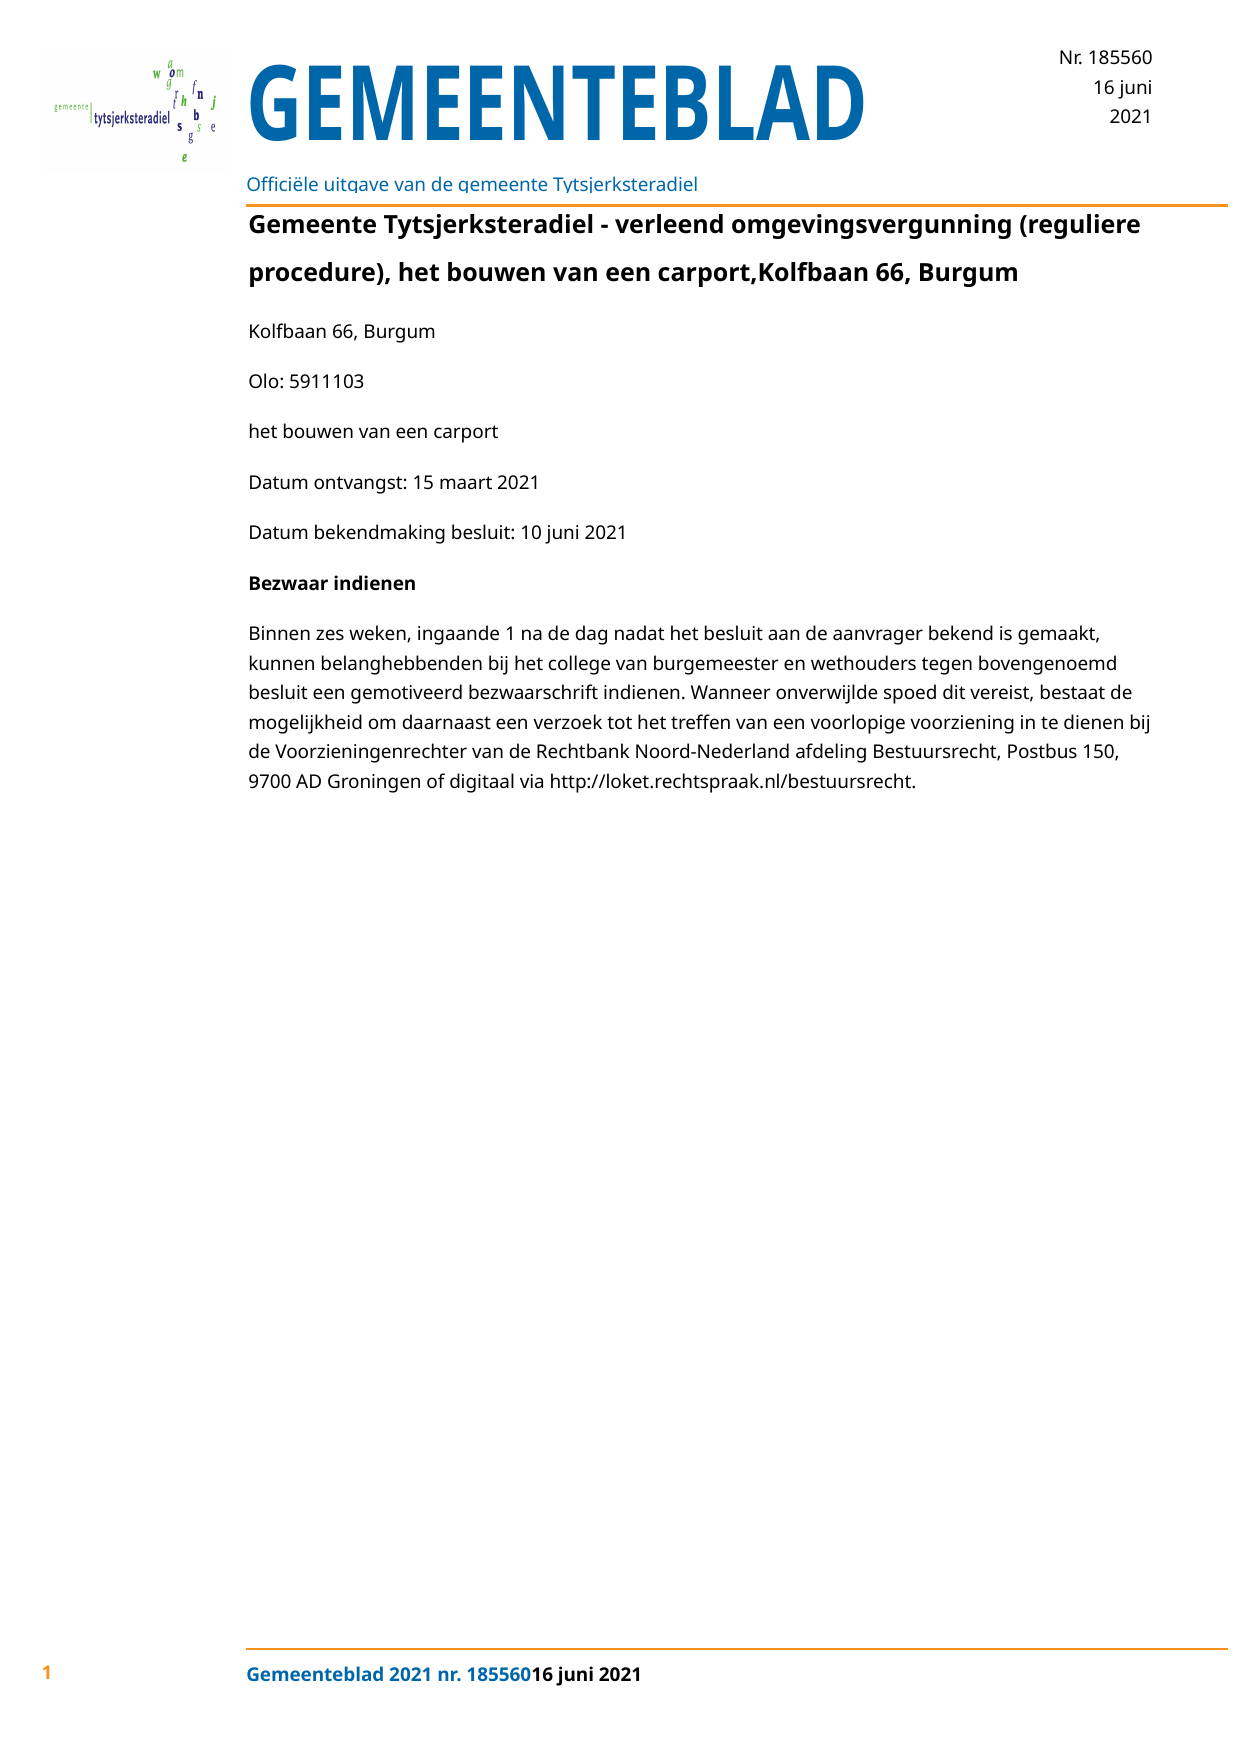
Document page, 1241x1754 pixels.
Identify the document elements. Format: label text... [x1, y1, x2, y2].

text Gemeente Tytsjerksteradiel - verleend omgevingsvergunning (reguliere procedure), het bouwen van een carport,Kolfbaan 66, Burgum [248, 207, 1152, 288]
text Datum ontvangst: 15 maart 2021 [248, 469, 1152, 495]
picture [41, 47, 231, 172]
text Kolfbaan 66, Burgum [248, 318, 1152, 344]
text Datum bekendmaking besluit: 10 juni 2021 [248, 519, 1152, 545]
text het bouwen van een carport [248, 419, 1152, 444]
text Bezwaar indienen [248, 570, 1152, 596]
text Binnen zes weken, ingaande 1 na de dag nadat het besluit aan de aanvrager bekend is gemaakt, kunnen belanghebbenden bij het college van burgemeester en wethouders tegen bovengenoemd besluit een gemotiveerd bezwaarschrift indienen. Wanneer onverwijlde spoed dit vereist, bestaat de mogelijkheid om daarnaast een verzoek tot het treffen van een voorlopige voorziening in te dienen bij de Voorzieningenrechter van de Rechtbank Noord-Nederland afdeling Bestuursrecht, Postbus 150, 9700 AD Groningen of digitaal via http://loket.rechtspraak.nl/bestuursrecht. [248, 620, 1152, 794]
text Olo: 5911103 [248, 368, 1152, 394]
